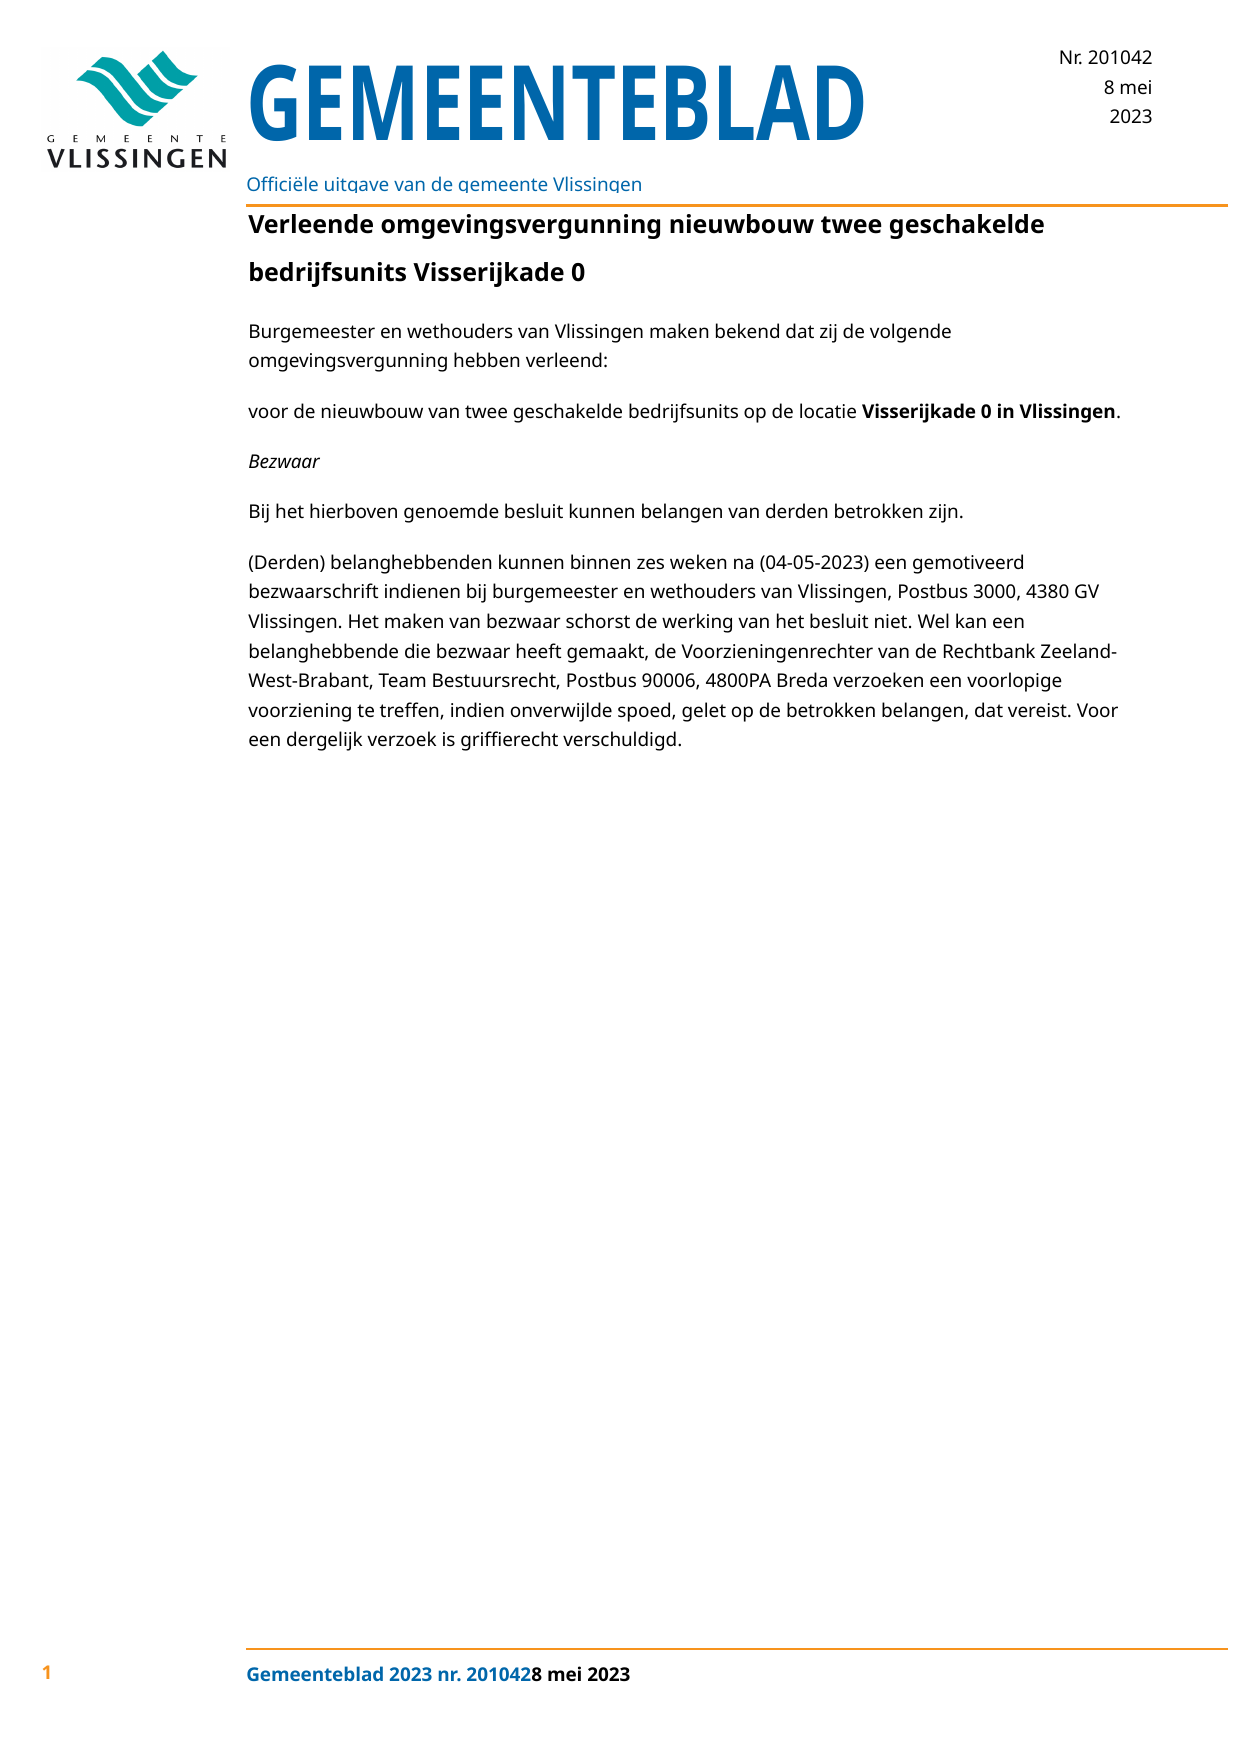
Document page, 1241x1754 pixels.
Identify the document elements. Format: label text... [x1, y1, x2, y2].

text Bezwaar [248, 448, 1152, 474]
text voor de nieuwbouw van twee geschakelde bedrijfsunits op de locatie Visserijkade 0 in Vlissingen. [248, 398, 1152, 424]
text Burgemeester en wethouders van Vlissingen maken bekend dat zij de volgende omgevingsvergunning hebben verleend: [248, 318, 1152, 373]
text Bij het hierboven genoemde besluit kunnen belangen van derden betrokken zijn. [248, 499, 1152, 524]
picture [41, 47, 231, 172]
text Verleende omgevingsvergunning nieuwbouw twee geschakelde bedrijfsunits Visserijkade 0 [248, 207, 1152, 288]
text (Derden) belanghebbenden kunnen binnen zes weken na (04-05-2023) een gemotiveerd bezwaarschrift indienen bij burgemeester en wethouders van Vlissingen, Postbus 3000, 4380 GV Vlissingen. Het maken van bezwaar schorst de werking van het besluit niet. Wel kan een belanghebbende die bezwaar heeft gemaakt, de Voorzieningenrechter van de Rechtbank Zeeland-West-Brabant, Team Bestuursrecht, Postbus 90006, 4800PA Breda verzoeken een voorlopige voorziening te treffen, indien onverwijlde spoed, gelet op de betrokken belangen, dat vereist. Voor een dergelijk verzoek is griffierecht verschuldigd. [248, 549, 1152, 752]
